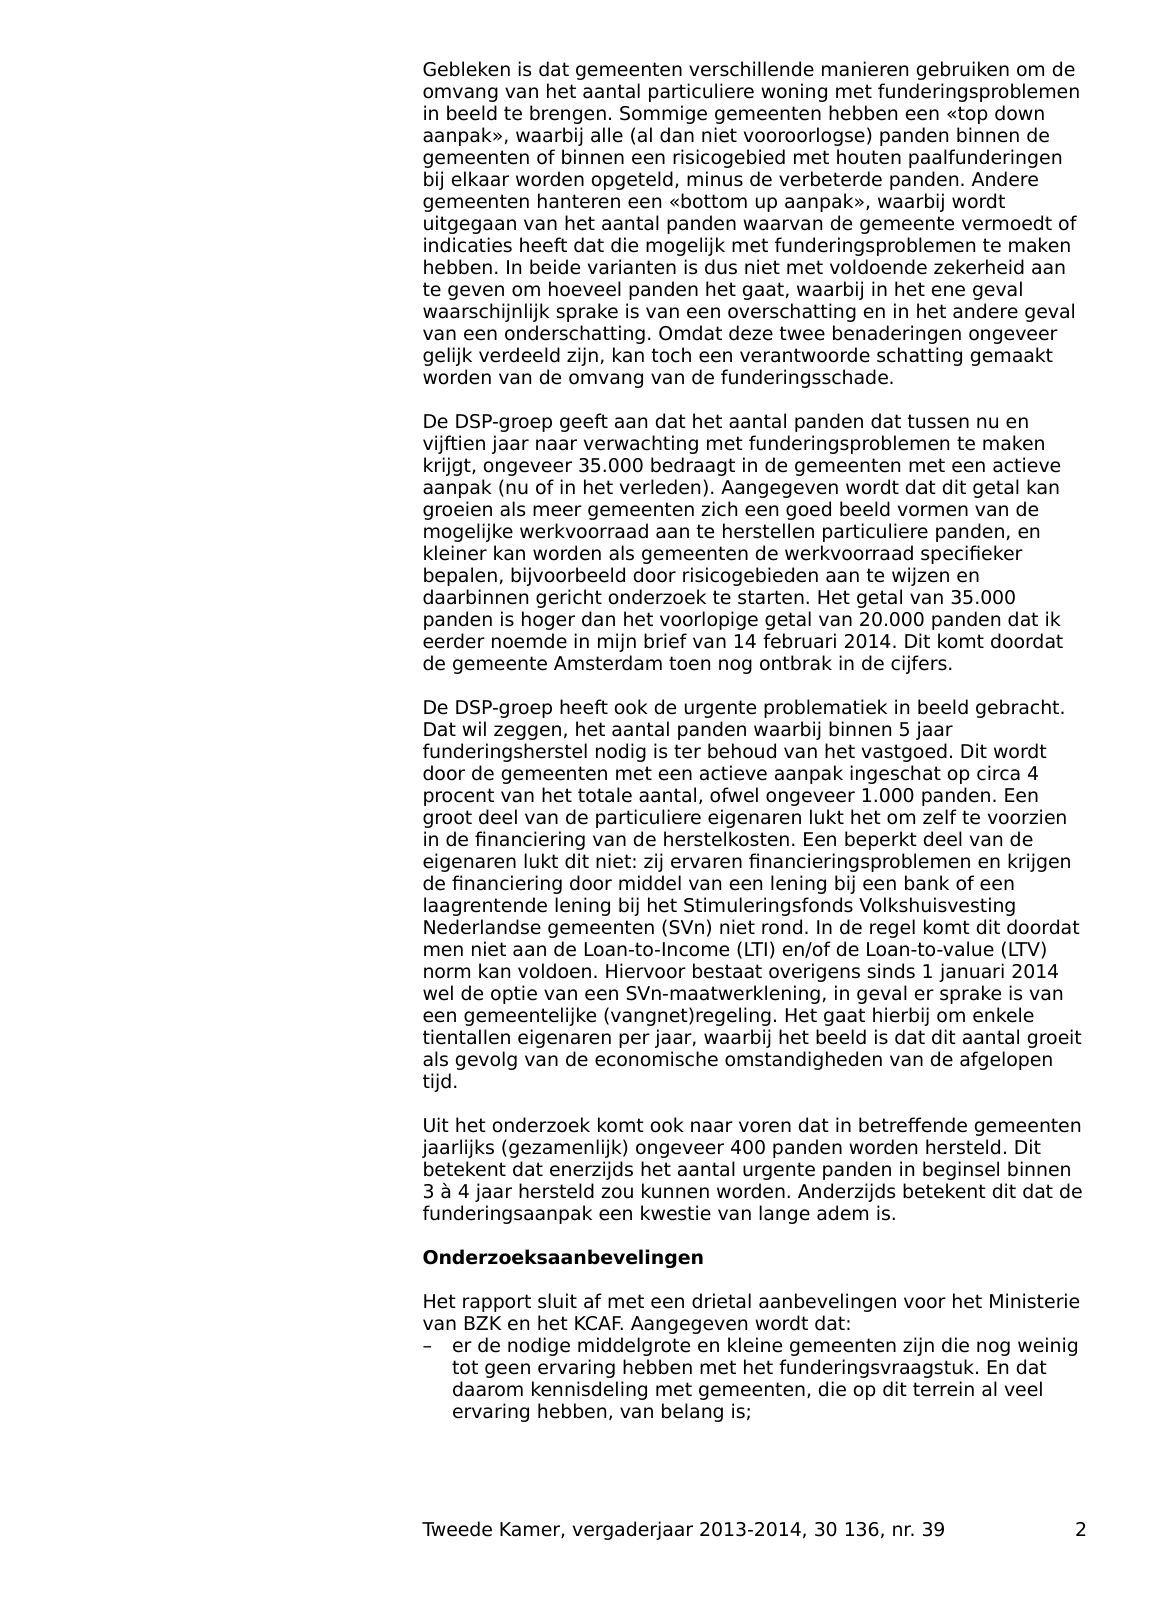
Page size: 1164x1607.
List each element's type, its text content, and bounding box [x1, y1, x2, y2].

text Uit het onderzoek komt ook naar voren dat in betreffende gemeenten jaarlijks (gezamenlijk) ongeveer 400 panden worden hersteld. Dit betekent dat enerzijds het aantal urgente panden in beginsel binnen 3 à 4 jaar hersteld zou kunnen worden. Anderzijds betekent dit dat de funderingsaanpak een kwestie van lange adem is. [422, 1115, 1087, 1224]
subtitle Onderzoeksaanbevelingen [422, 1247, 1087, 1269]
text Het rapport sluit af met een drietal aanbevelingen voor het Ministerie van BZK en het KCAF. Aangegeven wordt dat: [422, 1291, 1087, 1335]
text Gebleken is dat gemeenten verschillende manieren gebruiken om de omvang van het aantal particuliere woning met funderingsproblemen in beeld te brengen. Sommige gemeenten hebben een «top down aanpak», waarbij alle (al dan niet vooroorlogse) panden binnen de gemeenten of binnen een risicogebied met houten paalfunderingen bij elkaar worden opgeteld, minus de verbeterde panden. Andere gemeenten hanteren een «bottom up aanpak», waarbij wordt uitgegaan van het aantal panden waarvan de gemeente vermoedt of indicaties heeft dat die mogelijk met funderingsproblemen te maken hebben. In beide varianten is dus niet met voldoende zekerheid aan te geven om hoeveel panden het gaat, waarbij in het ene geval waarschijnlijk sprake is van een overschatting en in het andere geval van een onderschatting. Omdat deze twee benaderingen ongeveer gelijk verdeeld zijn, kan toch een verantwoorde schatting gemaakt worden van de omvang van de funderingsschade. [422, 59, 1087, 389]
text – er de nodige middelgrote en kleine gemeenten zijn die nog weinig tot geen ervaring hebben met het funderingsvraagstuk. En dat daarom kennisdeling met gemeenten, die op dit terrein al veel ervaring hebben, van belang is; [422, 1335, 1087, 1423]
text De DSP-groep geeft aan dat het aantal panden dat tussen nu en vijftien jaar naar verwachting met funderingsproblemen te maken krijgt, ongeveer 35.000 bedraagt in de gemeenten met een actieve aanpak (nu of in het verleden). Aangegeven wordt dat dit getal kan groeien als meer gemeenten zich een goed beeld vormen van de mogelijke werkvoorraad aan te herstellen particuliere panden, en kleiner kan worden als gemeenten de werkvoorraad specifieker bepalen, bijvoorbeeld door risicogebieden aan te wijzen en daarbinnen gericht onderzoek te starten. Het getal van 35.000 panden is hoger dan het voorlopige getal van 20.000 panden dat ik eerder noemde in mijn brief van 14 februari 2014. Dit komt doordat de gemeente Amsterdam toen nog ontbrak in de cijfers. [422, 411, 1087, 675]
text De DSP-groep heeft ook de urgente problematiek in beeld gebracht. Dat wil zeggen, het aantal panden waarbij binnen 5 jaar funderingsherstel nodig is ter behoud van het vastgoed. Dit wordt door de gemeenten met een actieve aanpak ingeschat op circa 4 procent van het totale aantal, ofwel ongeveer 1.000 panden. Een groot deel van de particuliere eigenaren lukt het om zelf te voorzien in de financiering van de herstelkosten. Een beperkt deel van de eigenaren lukt dit niet: zij ervaren financieringsproblemen en krijgen de financiering door middel van een lening bij een bank of een laagrentende lening bij het Stimuleringsfonds Volkshuisvesting Nederlandse gemeenten (SVn) niet rond. In de regel komt dit doordat men niet aan de Loan-to-Income (LTI) en/of de Loan-to-value (LTV) norm kan voldoen. Hiervoor bestaat overigens sinds 1 januari 2014 wel de optie van een SVn-maatwerklening, in geval er sprake is van een gemeentelijke (vangnet)regeling. Het gaat hierbij om enkele tientallen eigenaren per jaar, waarbij het beeld is dat dit aantal groeit als gevolg van de economische omstandigheden van de afgelopen tijd. [422, 697, 1087, 1092]
